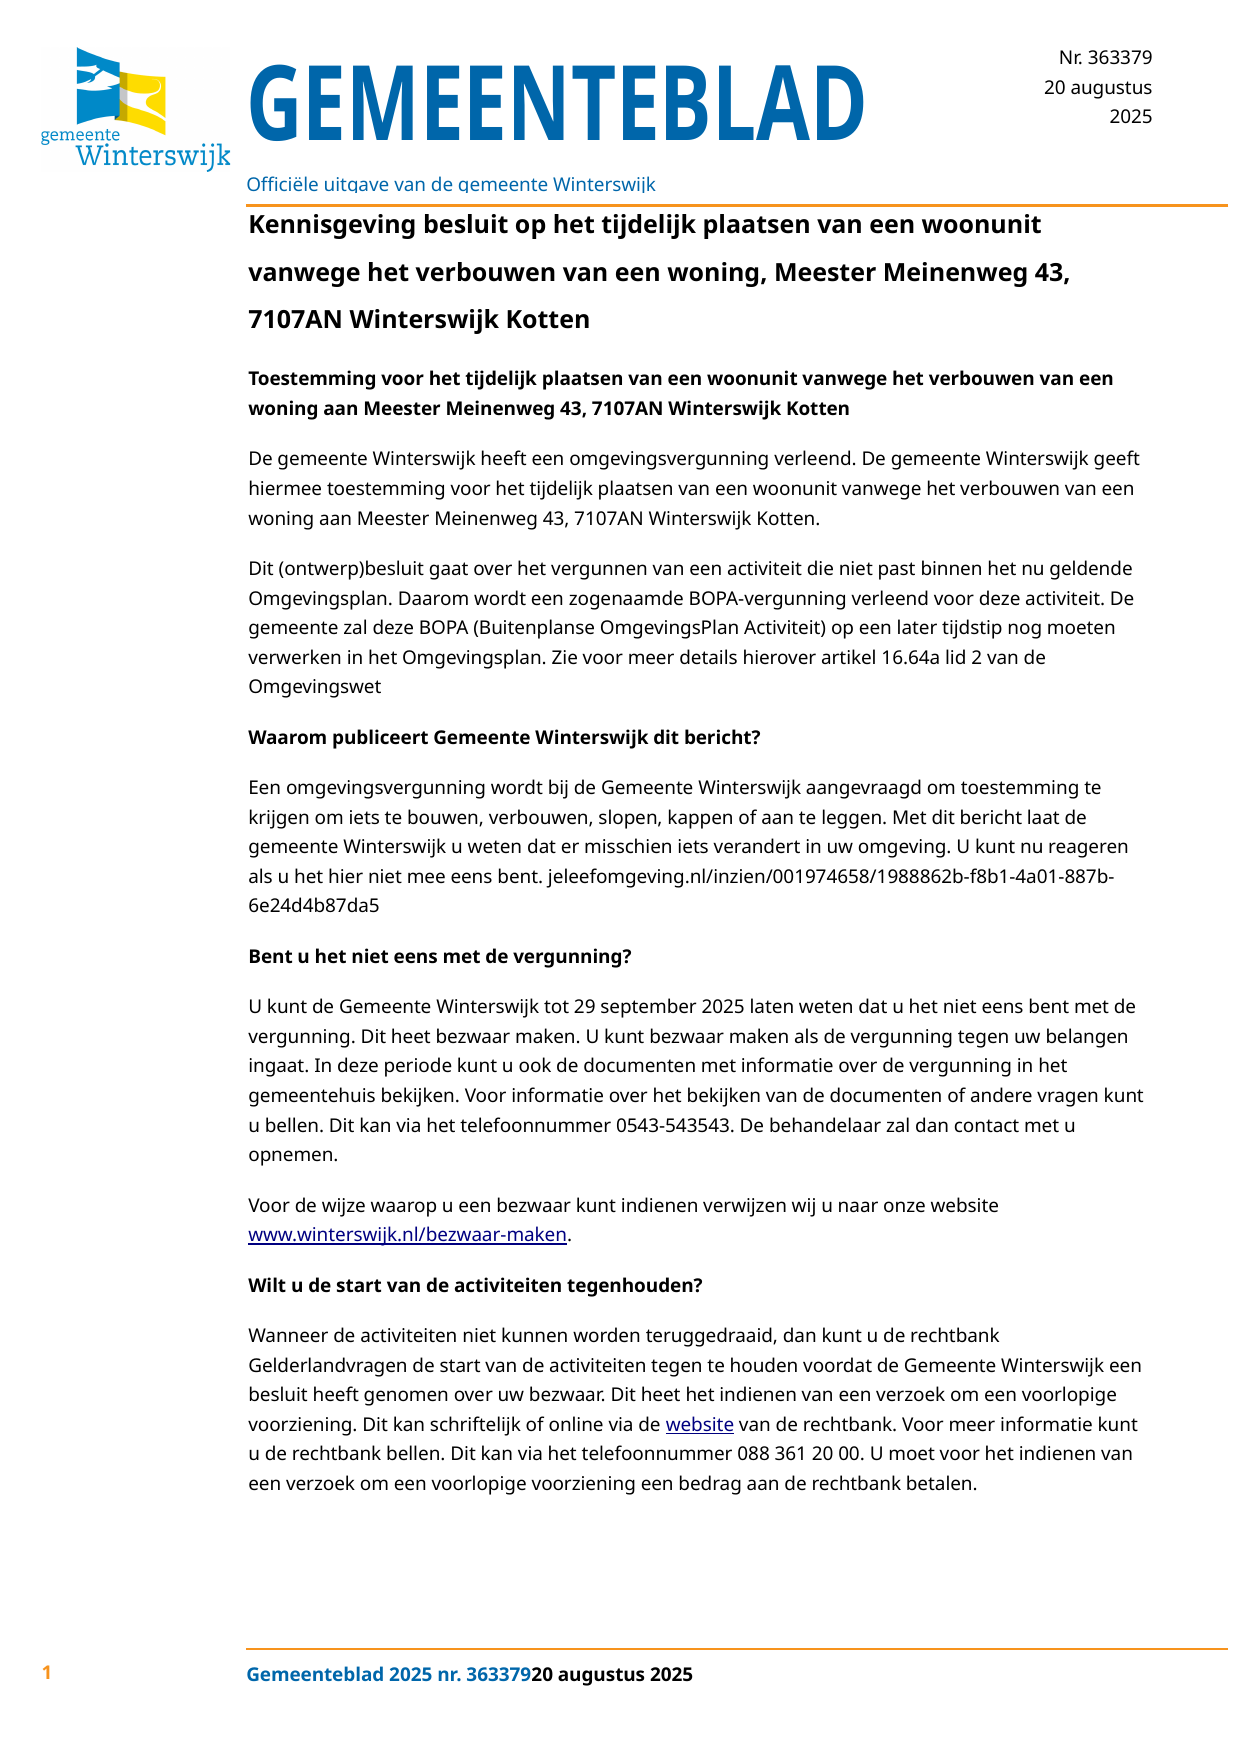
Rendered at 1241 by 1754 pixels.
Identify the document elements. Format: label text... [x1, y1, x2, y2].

text Dit (ontwerp)besluit gaat over het vergunnen van een activiteit die niet past binnen het nu geldende Omgevingsplan. Daarom wordt een zogenaamde BOPA-vergunning verleend voor deze activiteit. De gemeente zal deze BOPA (Buitenplanse OmgevingsPlan Activiteit) op een later tijdstip nog moeten verwerken in het Omgevingsplan. Zie voor meer details hierover artikel 16.64a lid 2 van de Omgevingswet [248, 555, 1152, 699]
text Kennisgeving besluit op het tijdelijk plaatsen van een woonunit vanwege het verbouwen van een woning, Meester Meinenweg 43, 7107AN Winterswijk Kotten [248, 207, 1152, 336]
text Waarom publiceert Gemeente Winterswijk dit bericht? [248, 724, 1152, 749]
text Bent u het niet eens met de vergunning? [248, 943, 1152, 969]
text Voor de wijze waarop u een bezwaar kunt indienen verwijzen wij u naar onze website www.winterswijk.nl/bezwaar-maken. [248, 1192, 1152, 1247]
text Wilt u de start van de activiteiten tegenhouden? [248, 1272, 1152, 1297]
picture [41, 47, 231, 172]
text Een omgevingsvergunning wordt bij de Gemeente Winterswijk aangevraagd om toestemming te krijgen om iets te bouwen, verbouwen, slopen, kappen of aan te leggen. Met dit bericht laat de gemeente Winterswijk u weten dat er misschien iets verandert in uw omgeving. U kunt nu reageren als u het hier niet mee eens bent. jeleefomgeving.nl/inzien/001974658/1988862b-f8b1-4a01-887b-6e24d4b87da5 [248, 774, 1152, 918]
picture [225, 153, 231, 162]
text Wanneer de activiteiten niet kunnen worden teruggedraaid, dan kunt u de rechtbank Gelderlandvragen de start van de activiteiten tegen te houden voordat de Gemeente Winterswijk een besluit heeft genomen over uw bezwaar. Dit heet het indienen van een verzoek om een voorlopige voorziening. Dit kan schriftelijk of online via de website van de rechtbank. Voor meer informatie kunt u de rechtbank bellen. Dit kan via het telefoonnummer 088 361 20 00. U moet voor het indienen van een verzoek om een voorlopige voorziening een bedrag aan de rechtbank betalen. [248, 1322, 1152, 1496]
text U kunt de Gemeente Winterswijk tot 29 september 2025 laten weten dat u het niet eens bent met de vergunning. Dit heet bezwaar maken. U kunt bezwaar maken als de vergunning tegen uw belangen ingaat. In deze periode kunt u ook de documenten met informatie over de vergunning in het gemeentehuis bekijken. Voor informatie over het bekijken van de documenten of andere vragen kunt u bellen. Dit kan via het telefoonnummer 0543-543543. De behandelaar zal dan contact met u opnemen. [248, 993, 1152, 1167]
text De gemeente Winterswijk heeft een omgevingsvergunning verleend. De gemeente Winterswijk geeft hiermee toestemming voor het tijdelijk plaatsen van een woonunit vanwege het verbouwen van een woning aan Meester Meinenweg 43, 7107AN Winterswijk Kotten. [248, 446, 1152, 530]
text Toestemming voor het tijdelijk plaatsen van een woonunit vanwege het verbouwen van een woning aan Meester Meinenweg 43, 7107AN Winterswijk Kotten [248, 366, 1152, 421]
